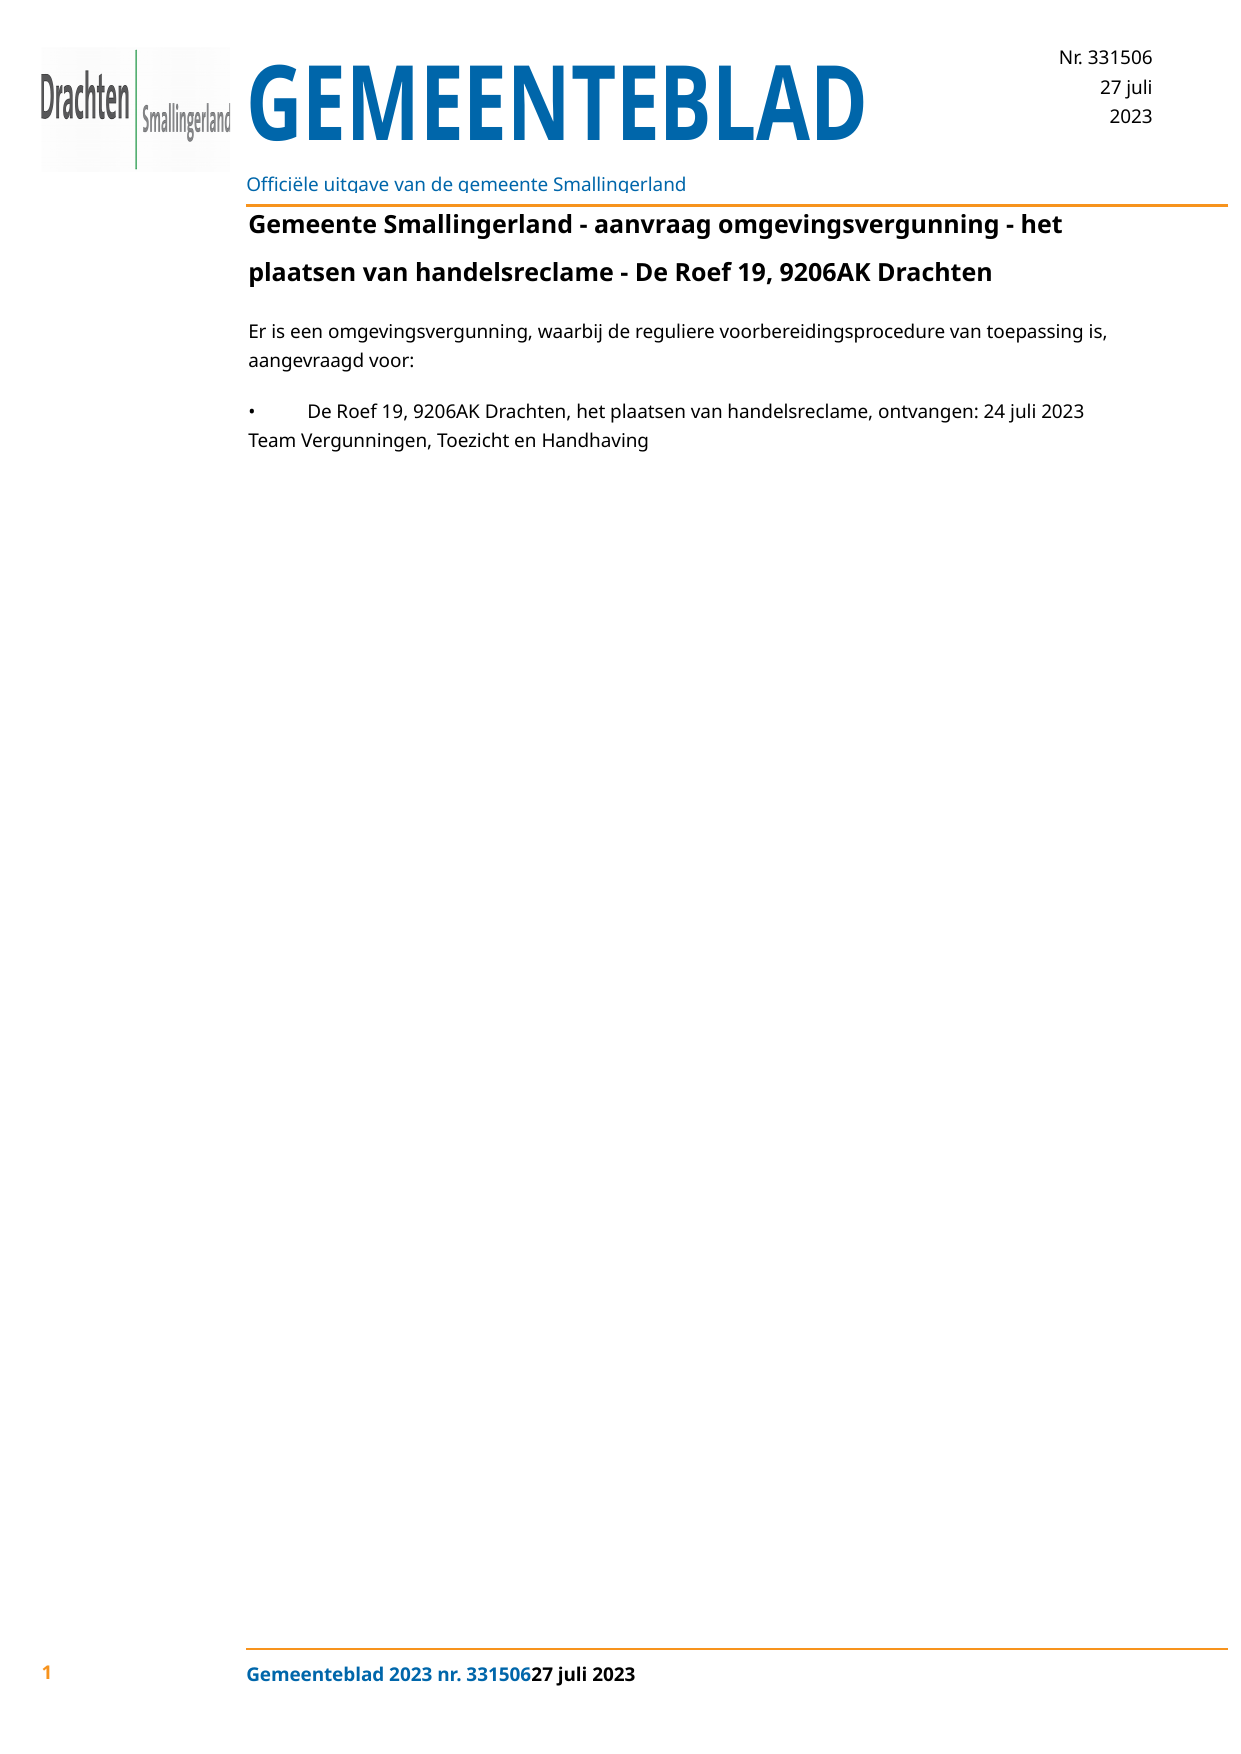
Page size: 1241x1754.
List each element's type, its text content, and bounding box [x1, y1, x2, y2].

list De Roef 19, 9206AK Drachten, het plaatsen van handelsreclame, ontvangen: 24 juli 2023 [248, 398, 1152, 424]
picture [41, 47, 231, 172]
text Er is een omgevingsvergunning, waarbij de reguliere voorbereidingsprocedure van toepassing is, aangevraagd voor: [248, 318, 1152, 373]
text Team Vergunningen, Toezicht en Handhaving [248, 427, 1152, 453]
text Gemeente Smallingerland - aanvraag omgevingsvergunning - het plaatsen van handelsreclame - De Roef 19, 9206AK Drachten [248, 207, 1152, 288]
